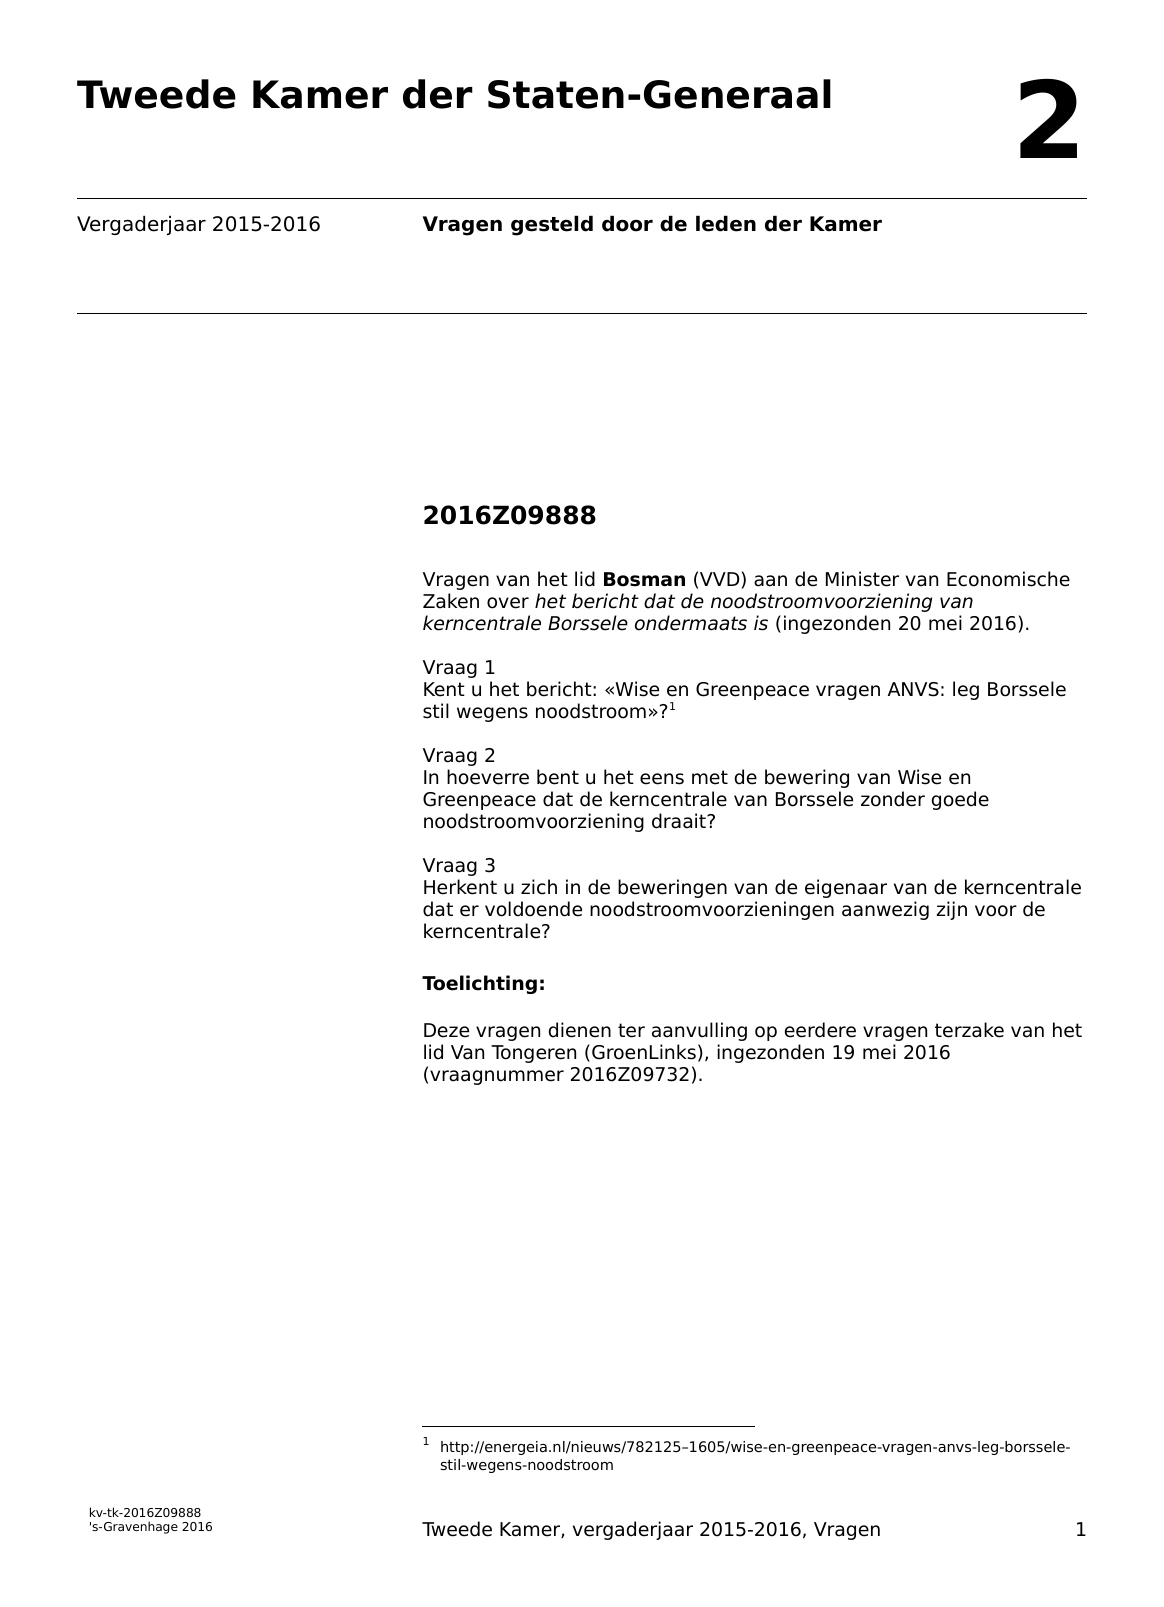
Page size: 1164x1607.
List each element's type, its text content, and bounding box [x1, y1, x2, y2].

table_cell Vergaderjaar 2015-2016 [77, 199, 422, 313]
table_header Tweede Kamer der Staten-Generaal [77, 59, 886, 198]
text Vraag 1 [422, 657, 1087, 679]
subtitle Toelichting: [422, 973, 1087, 995]
text Kent u het bericht: «Wise en Greenpeace vragen ANVS: leg Borssele stil wegens noodstroom»? [422, 679, 1087, 723]
text In hoeverre bent u het eens met de bewering van Wise en Greenpeace dat de kerncentrale van Borssele zonder goede noodstroomvoorziening draait? [422, 767, 1087, 833]
text kv-tk-2016Z09888 [88, 1506, 323, 1520]
table_cell Vragen gesteld door de leden der Kamer [422, 199, 1087, 313]
text Vraag 2 [422, 745, 1087, 767]
text http://energeia.nl/nieuws/782125–1605/wise-en-greenpeace-vragen-anvs-leg-borssele-stil-wegens-noodstroom [422, 1435, 1087, 1474]
text Deze vragen dienen ter aanvulling op eerdere vragen terzake van het lid Van Tongeren (GroenLinks), ingezonden 19 mei 2016 (vraagnummer 2016Z09732). [422, 1020, 1087, 1086]
table_header 2 [886, 59, 1087, 198]
text Vragen van het lid Bosman (VVD) aan de Minister van Economische Zaken over het bericht dat de noodstroomvoorziening van kerncentrale Borssele ondermaats is (ingezonden 20 mei 2016). [422, 569, 1087, 635]
text Vraag 3 [422, 855, 1087, 877]
text 2016Z09888 [422, 501, 1087, 531]
text Herkent u zich in de beweringen van de eigenaar van de kerncentrale dat er voldoende noodstroomvoorzieningen aanwezig zijn voor de kerncentrale? [422, 877, 1087, 943]
text 's-Gravenhage 2016 [88, 1520, 323, 1534]
